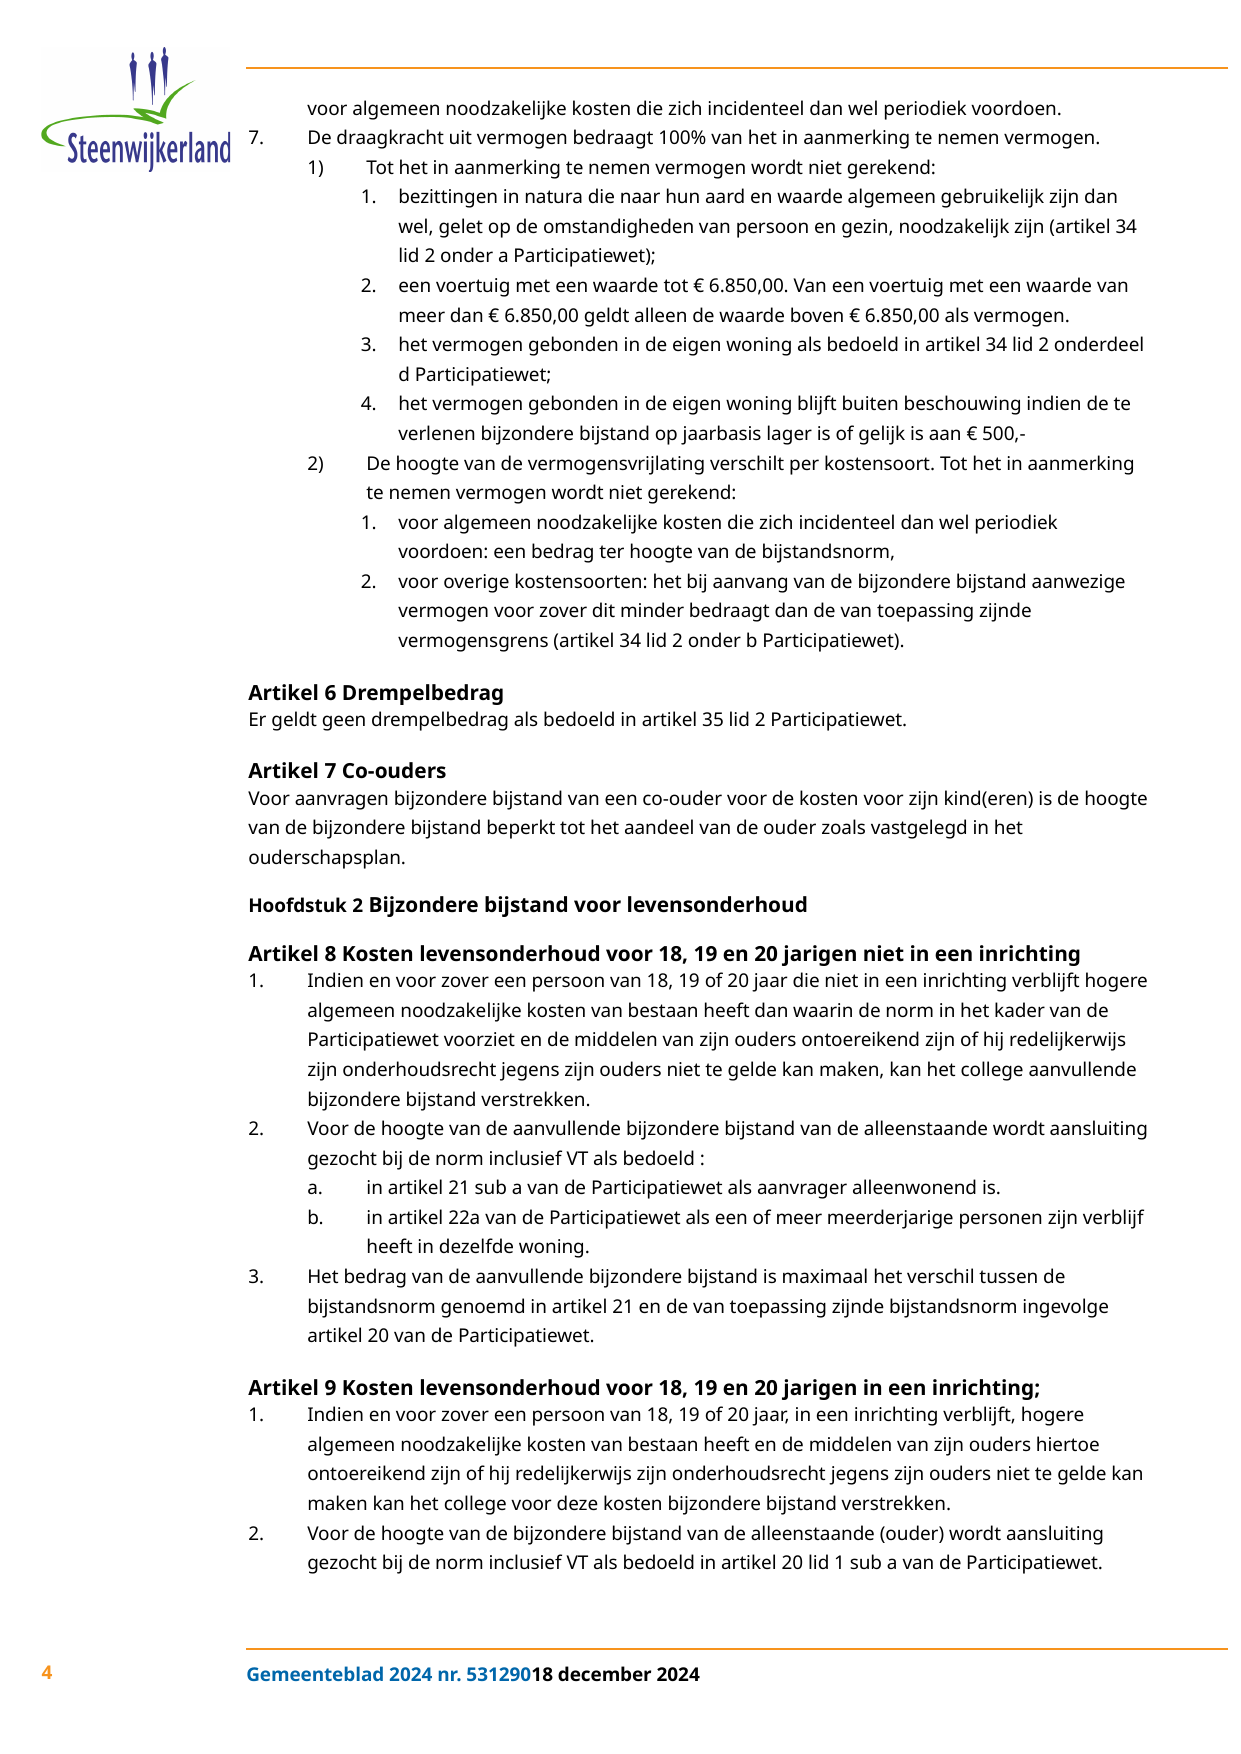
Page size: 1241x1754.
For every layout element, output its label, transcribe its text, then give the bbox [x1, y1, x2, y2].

text Hoofdstuk 2 Bijzondere bijstand voor levensonderhoud [248, 890, 1152, 918]
list in artikel 21 sub a van de Participatiewet als aanvrager alleenwonend is. [307, 1174, 1152, 1200]
list Voor de hoogte van de aanvullende bijzondere bijstand van de alleenstaande wordt aansluiting gezocht bij de norm inclusief VT als bedoeld : [248, 1115, 1152, 1171]
text Er geldt geen drempelbedrag als bedoeld in artikel 35 lid 2 Participatiewet. [248, 706, 1152, 732]
list Voor de hoogte van de bijzondere bijstand van de alleenstaande (ouder) wordt aansluiting gezocht bij de norm inclusief VT als bedoeld in artikel 20 lid 1 sub a van de Participatiewet. [248, 1520, 1152, 1575]
list voor overige kostensoorten: het bij aanvang van de bijzondere bijstand aanwezige vermogen voor zover dit minder bedraagt dan de van toepassing zijnde vermogensgrens (artikel 34 lid 2 onder b Participatiewet). [361, 568, 1152, 653]
list De draagkracht uit vermogen bedraagt 100% van het in aanmerking te nemen vermogen. [248, 124, 1152, 150]
list het vermogen gebonden in de eigen woning als bedoeld in artikel 34 lid 2 onderdeel d Participatiewet; [361, 331, 1152, 387]
text Voor aanvragen bijzondere bijstand van een co-ouder voor de kosten voor zijn kind(eren) is de hoogte van de bijzondere bijstand beperkt tot het aandeel van de ouder zoals vastgelegd in het ouderschapsplan. [248, 785, 1152, 870]
list Indien en voor zover een persoon van 18, 19 of 20 jaar, in een inrichting verblijft, hogere algemeen noodzakelijke kosten van bestaan heeft en de middelen van zijn ouders hiertoe ontoereikend zijn of hij redelijkerwijs zijn onderhoudsrecht jegens zijn ouders niet te gelde kan maken kan het college voor deze kosten bijzondere bijstand verstrekken. [248, 1401, 1152, 1516]
list het vermogen gebonden in de eigen woning blijft buiten beschouwing indien de te verlenen bijzondere bijstand op jaarbasis lager is of gelijk is aan € 500,- [361, 391, 1152, 446]
text Artikel 7 Co-ouders [248, 757, 1152, 785]
list een voertuig met een waarde tot € 6.850,00. Van een voertuig met een waarde van meer dan € 6.850,00 geldt alleen de waarde boven € 6.850,00 als vermogen. [361, 272, 1152, 328]
list Indien en voor zover een persoon van 18, 19 of 20 jaar die niet in een inrichting verblijft hogere algemeen noodzakelijke kosten van bestaan heeft dan waarin de norm in het kader van de Participatiewet voorziet en de middelen van zijn ouders ontoereikend zijn of hij redelijkerwijs zijn onderhoudsrecht jegens zijn ouders niet te gelde kan maken, kan het college aanvullende bijzondere bijstand verstrekken. [248, 967, 1152, 1112]
list Het bedrag van de aanvullende bijzondere bijstand is maximaal het verschil tussen de bijstandsnorm genoemd in artikel 21 en de van toepassing zijnde bijstandsnorm ingevolge artikel 20 van de Participatiewet. [248, 1263, 1152, 1348]
list De hoogte van de vermogensvrijlating verschilt per kostensoort. Tot het in aanmerking te nemen vermogen wordt niet gerekend: [307, 450, 1152, 505]
list voor algemeen noodzakelijke kosten die zich incidenteel dan wel periodiek voordoen. [248, 95, 1152, 121]
text Artikel 9 Kosten levensonderhoud voor 18, 19 en 20 jarigen in een inrichting; [248, 1373, 1152, 1401]
list in artikel 22a van de Participatiewet als een of meer meerderjarige personen zijn verblijf heeft in dezelfde woning. [307, 1204, 1152, 1259]
list voor algemeen noodzakelijke kosten die zich incidenteel dan wel periodiek voordoen: een bedrag ter hoogte van de bijstandsnorm, [361, 509, 1152, 564]
picture [41, 47, 231, 172]
text Artikel 6 Drempelbedrag [248, 678, 1152, 706]
list Tot het in aanmerking te nemen vermogen wordt niet gerekend: [307, 154, 1152, 180]
list bezittingen in natura die naar hun aard en waarde algemeen gebruikelijk zijn dan wel, gelet op de omstandigheden van persoon en gezin, noodzakelijk zijn (artikel 34 lid 2 onder a Participatiewet); [361, 183, 1152, 268]
text Artikel 8 Kosten levensonderhoud voor 18, 19 en 20 jarigen niet in een inrichting [248, 939, 1152, 967]
